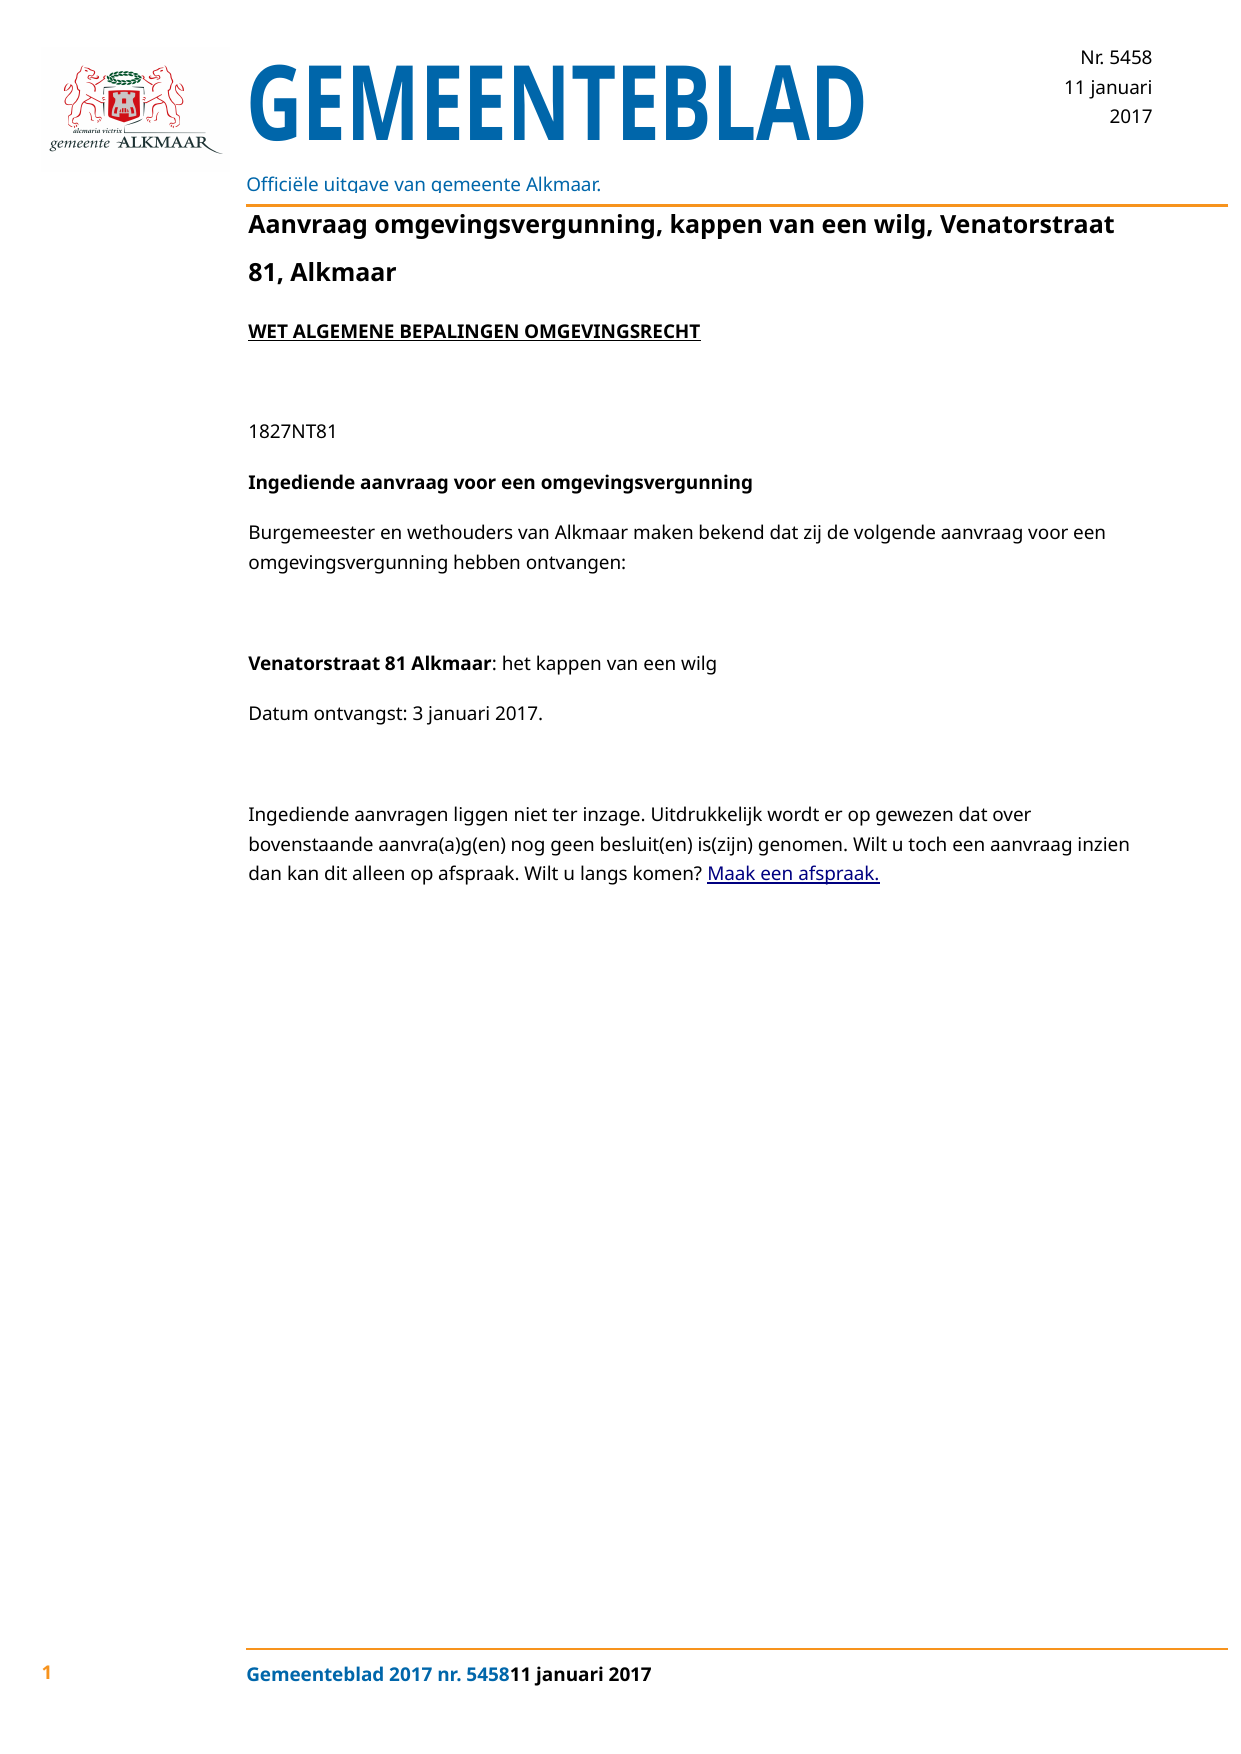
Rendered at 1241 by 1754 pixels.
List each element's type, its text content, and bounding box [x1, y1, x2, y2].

text Burgemeester en wethouders van Alkmaar maken bekend dat zij de volgende aanvraag voor een omgevingsvergunning hebben ontvangen: [248, 519, 1152, 575]
text WET ALGEMENE BEPALINGEN OMGEVINGSRECHT [248, 318, 1152, 344]
picture [41, 47, 231, 172]
text Ingediende aanvraag voor een omgevingsvergunning [248, 469, 1152, 495]
text Aanvraag omgevingsvergunning, kappen van een wilg, Venatorstraat 81, Alkmaar [248, 207, 1152, 288]
text 1827NT81 [248, 419, 1152, 444]
text Ingediende aanvragen liggen niet ter inzage. Uitdrukkelijk wordt er op gewezen dat over bovenstaande aanvra(a)g(en) nog geen besluit(en) is(zijn) genomen. Wilt u toch een aanvraag inzien dan kan dit alleen op afspraak. Wilt u langs komen? Maak een afspraak. [248, 801, 1152, 886]
text Venatorstraat 81 Alkmaar: het kappen van een wilg [248, 650, 1152, 676]
text Datum ontvangst: 3 januari 2017. [248, 700, 1152, 726]
